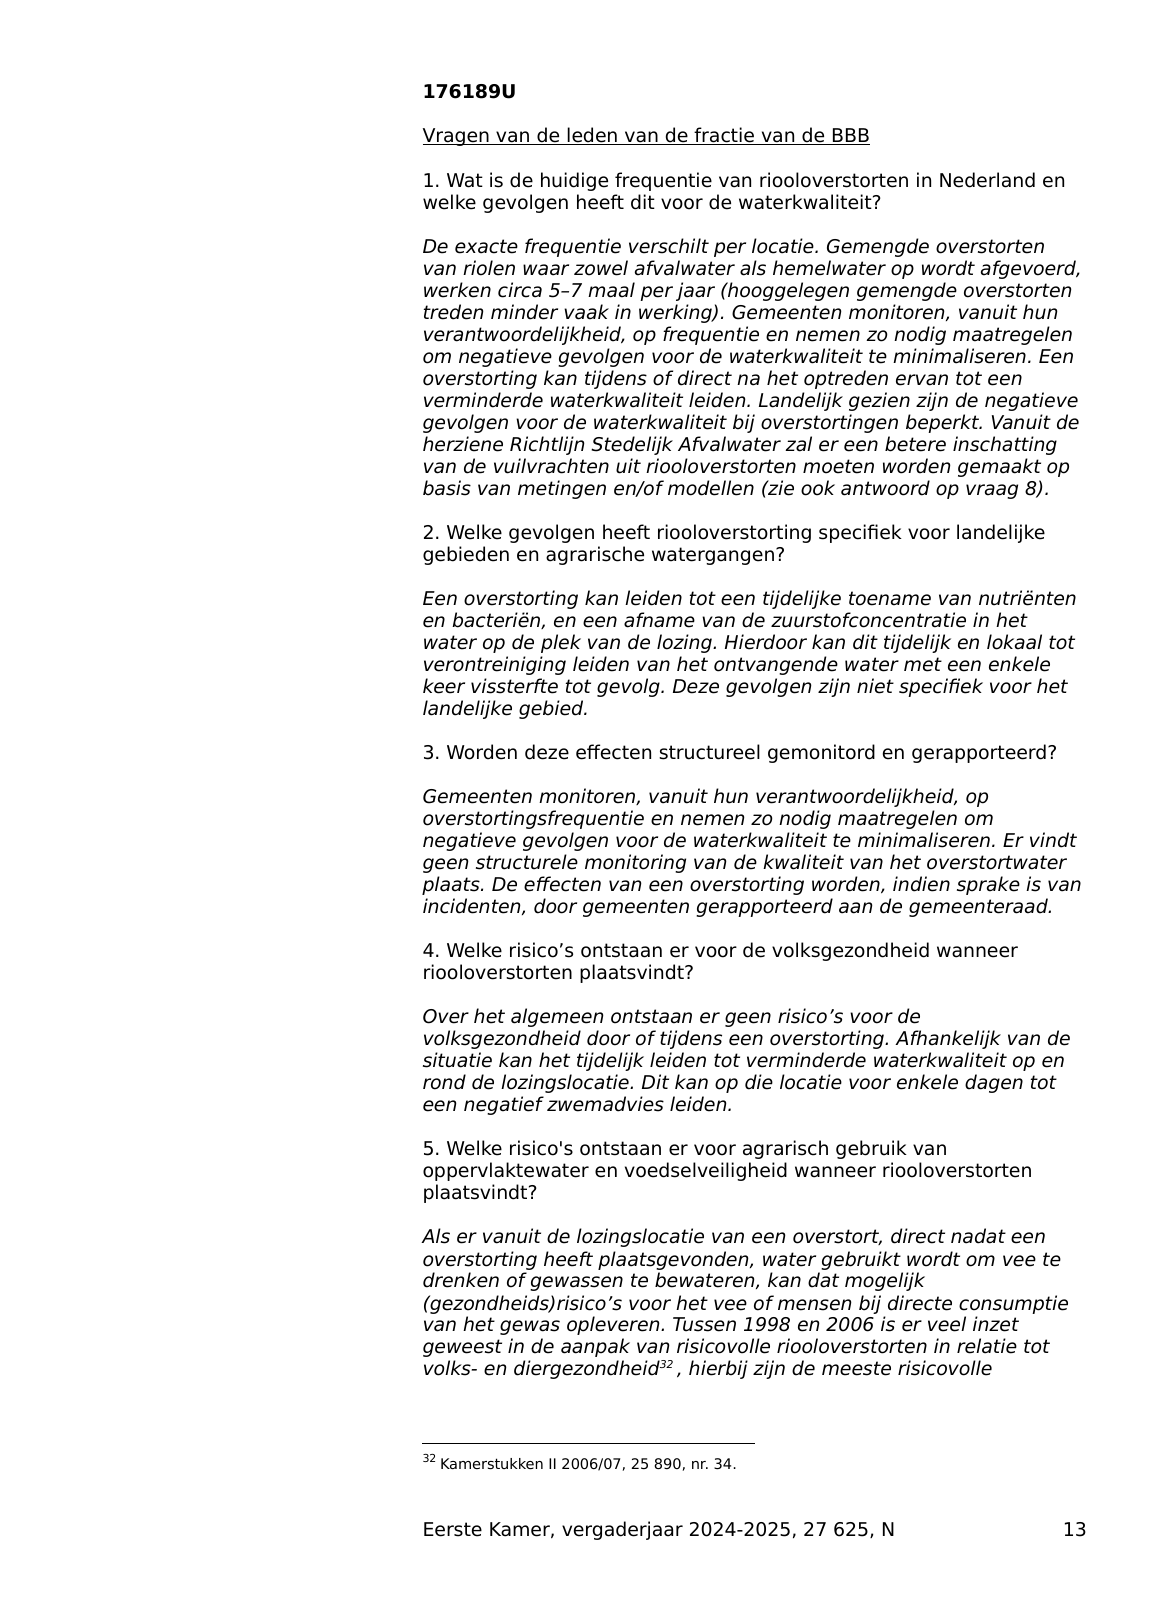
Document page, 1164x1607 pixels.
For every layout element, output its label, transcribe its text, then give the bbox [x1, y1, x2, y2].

text Over het algemeen ontstaan er geen risico’s voor de volksgezondheid door of tijdens een overstorting. Afhankelijk van de situatie kan het tijdelijk leiden tot verminderde waterkwaliteit op en rond de lozingslocatie. Dit kan op die locatie voor enkele dagen tot een negatief zwemadvies leiden. [422, 1006, 1087, 1116]
text De exacte frequentie verschilt per locatie. Gemengde overstorten van riolen waar zowel afvalwater als hemelwater op wordt afgevoerd, werken circa 5–7 maal per jaar (hooggelegen gemengde overstorten treden minder vaak in werking). Gemeenten monitoren, vanuit hun verantwoordelijkheid, op frequentie en nemen zo nodig maatregelen om negatieve gevolgen voor de waterkwaliteit te minimaliseren. Een overstorting kan tijdens of direct na het optreden ervan tot een verminderde waterkwaliteit leiden. Landelijk gezien zijn de negatieve gevolgen voor de waterkwaliteit bij overstortingen beperkt. Vanuit de herziene Richtlijn Stedelijk Afvalwater zal er een betere inschatting van de vuilvrachten uit riooloverstorten moeten worden gemaakt op basis van metingen en/of modellen (zie ook antwoord op vraag 8). [422, 236, 1087, 499]
text 2. Welke gevolgen heeft riooloverstorting specifiek voor landelijke gebieden en agrarische watergangen? [422, 522, 1087, 566]
text Een overstorting kan leiden tot een tijdelijke toename van nutriënten en bacteriën, en een afname van de zuurstofconcentratie in het water op de plek van de lozing. Hierdoor kan dit tijdelijk en lokaal tot verontreiniging leiden van het ontvangende water met een enkele keer vissterfte tot gevolg. Deze gevolgen zijn niet specifiek voor het landelijke gebied. [422, 588, 1087, 720]
text Gemeenten monitoren, vanuit hun verantwoordelijkheid, op overstortingsfrequentie en nemen zo nodig maatregelen om negatieve gevolgen voor de waterkwaliteit te minimaliseren. Er vindt geen structurele monitoring van de kwaliteit van het overstortwater plaats. De effecten van een overstorting worden, indien sprake is van incidenten, door gemeenten gerapporteerd aan de gemeenteraad. [422, 786, 1087, 918]
text Kamerstukken II 2006/07, 25 890, nr. 34. [422, 1452, 1087, 1474]
text 4. Welke risico’s ontstaan er voor de volksgezondheid wanneer riooloverstorten plaatsvindt? [422, 940, 1087, 984]
text Als er vanuit de lozingslocatie van een overstort, direct nadat een overstorting heeft plaatsgevonden, water gebruikt wordt om vee te drenken of gewassen te bewateren, kan dat mogelijk (gezondheids)risico’s voor het vee of mensen bij directe consumptie van het gewas opleveren. Tussen 1998 en 2006 is er veel inzet geweest in de aanpak van risicovolle riooloverstorten in relatie tot volks- en diergezondheid, hierbij zijn de meeste risicovolle [422, 1226, 1087, 1380]
text 1. Wat is de huidige frequentie van riooloverstorten in Nederland en welke gevolgen heeft dit voor de waterkwaliteit? [422, 169, 1087, 213]
text 3. Worden deze effecten structureel gemonitord en gerapporteerd? [422, 742, 1087, 764]
subtitle Vragen van de leden van de fractie van de BBB [422, 125, 1087, 147]
text 5. Welke risico's ontstaan er voor agrarisch gebruik van oppervlaktewater en voedselveiligheid wanneer riooloverstorten plaatsvindt? [422, 1138, 1087, 1204]
subtitle 176189U [422, 81, 1087, 103]
